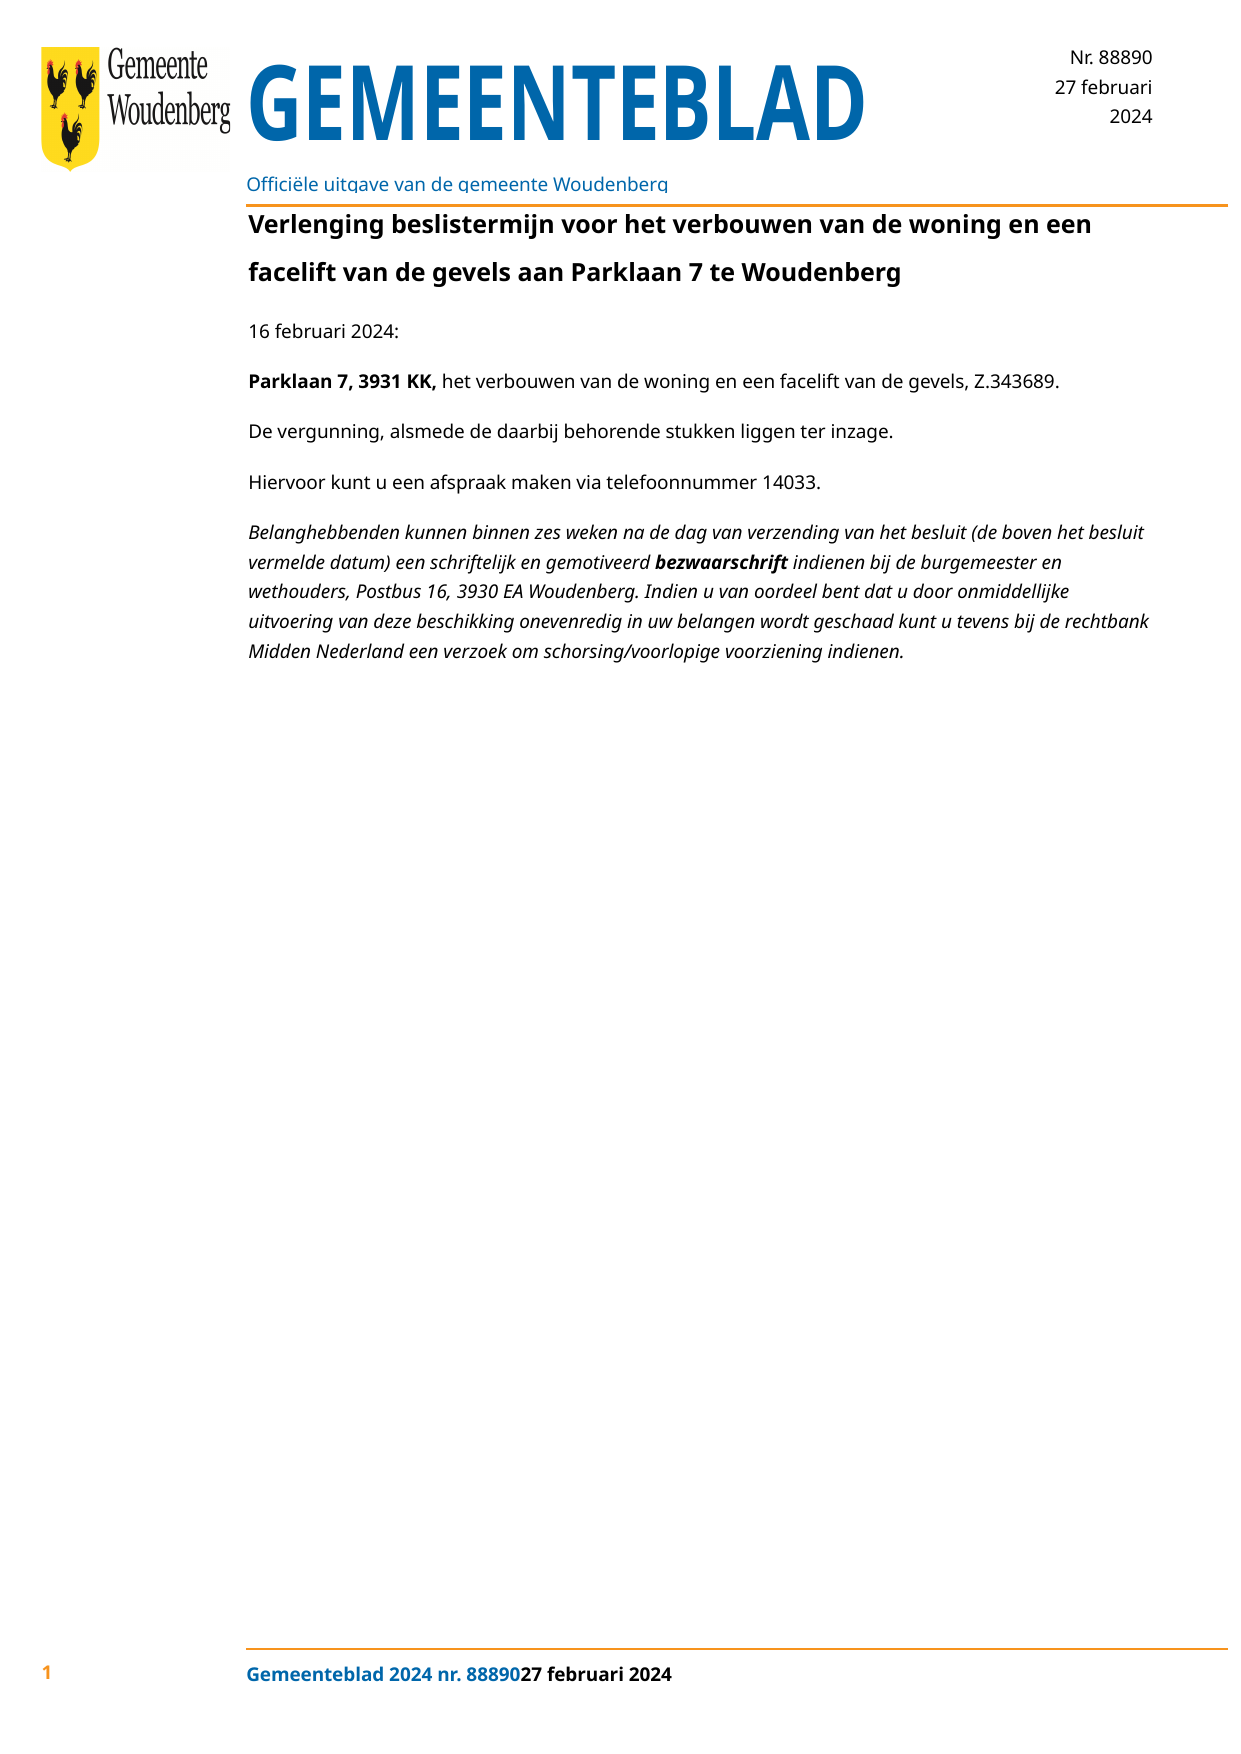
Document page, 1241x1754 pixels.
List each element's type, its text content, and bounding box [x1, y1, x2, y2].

text Verlenging beslistermijn voor het verbouwen van de woning en een facelift van de gevels aan Parklaan 7 te Woudenberg [248, 207, 1152, 288]
text Hiervoor kunt u een afspraak maken via telefoonnummer 14033. [248, 469, 1152, 495]
text Belanghebbenden kunnen binnen zes weken na de dag van verzending van het besluit (de boven het besluit vermelde datum) een schriftelijk en gemotiveerd bezwaarschrift indienen bij de burgemeester en wethouders, Postbus 16, 3930 EA Woudenberg. Indien u van oordeel bent dat u door onmiddellijke uitvoering van deze beschikking onevenredig in uw belangen wordt geschaad kunt u tevens bij de rechtbank Midden Nederland een verzoek om schorsing/voorlopige voorziening indienen. [248, 519, 1152, 664]
picture [41, 47, 231, 172]
text De vergunning, alsmede de daarbij behorende stukken liggen ter inzage. [248, 419, 1152, 444]
text 16 februari 2024: [248, 318, 1152, 344]
text Parklaan 7, 3931 KK, het verbouwen van de woning en een facelift van de gevels, Z.343689. [248, 368, 1152, 394]
